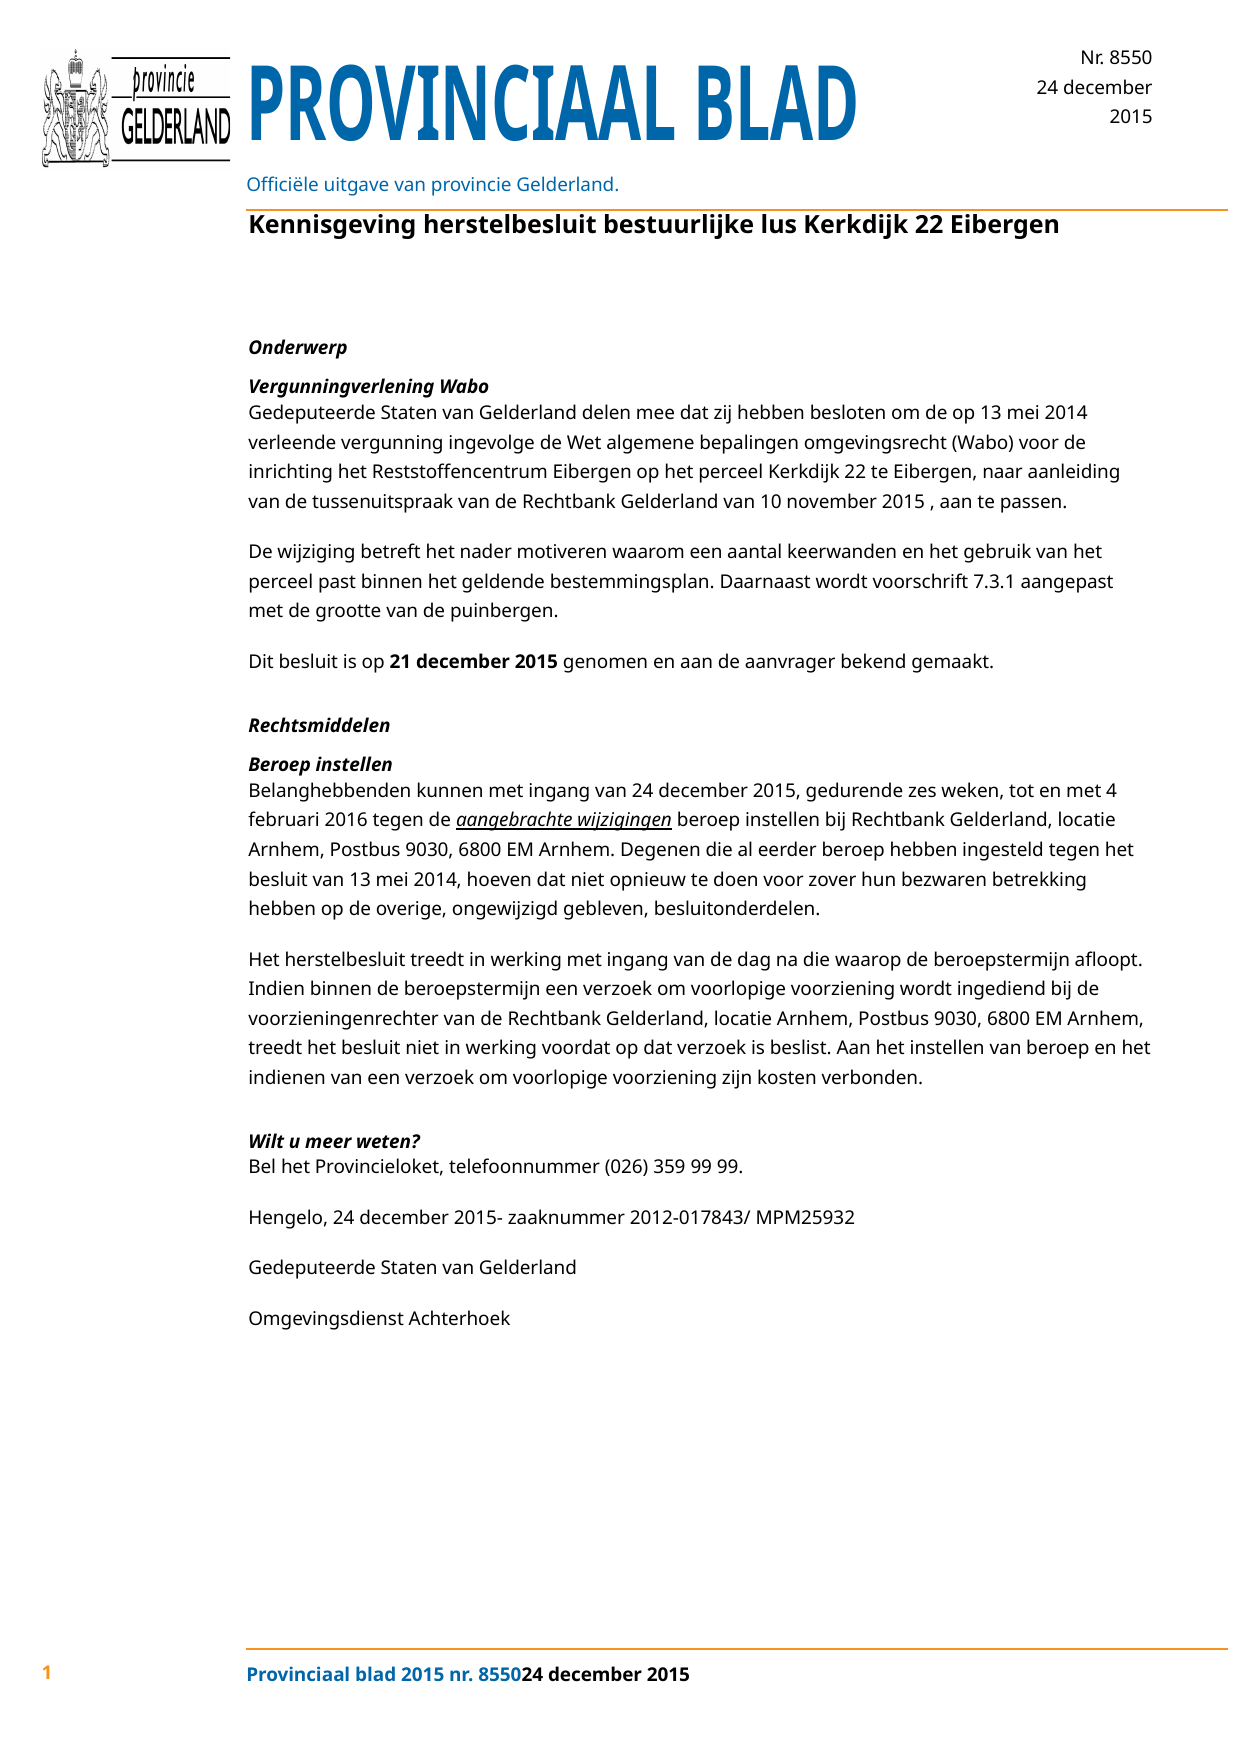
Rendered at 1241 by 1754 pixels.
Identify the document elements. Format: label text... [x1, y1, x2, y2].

text Rechtsmiddelen [248, 712, 1152, 738]
text Dit besluit is op 21 december 2015 genomen en aan de aanvrager bekend gemaakt. [248, 648, 1152, 674]
text Het herstelbesluit treedt in werking met ingang van de dag na die waarop de beroepstermijn afloopt. Indien binnen de beroepstermijn een verzoek om voorlopige voorziening wordt ingediend bij de voorzieningenrechter van de Rechtbank Gelderland, locatie Arnhem, Postbus 9030, 6800 EM Arnhem, treedt het besluit niet in werking voordat op dat verzoek is beslist. Aan het instellen van beroep en het indienen van een verzoek om voorlopige voorziening zijn kosten verbonden. [248, 946, 1152, 1090]
text Belanghebbenden kunnen met ingang van 24 december 2015, gedurende zes weken, tot en met 4 februari 2016 tegen de aangebrachte wijzigingen beroep instellen bij Rechtbank Gelderland, locatie Arnhem, Postbus 9030, 6800 EM Arnhem. Degenen die al eerder beroep hebben ingesteld tegen het besluit van 13 mei 2014, hoeven dat niet opnieuw te doen voor zover hun bezwaren betrekking hebben op de overige, ongewijzigd gebleven, besluitonderdelen. [248, 777, 1152, 921]
text Gedeputeerde Staten van Gelderland [248, 1254, 1152, 1280]
text Beroep instellen [248, 751, 1152, 777]
picture [41, 47, 231, 172]
text Omgevingsdienst Achterhoek [248, 1305, 1152, 1331]
text Hengelo, 24 december 2015- zaaknummer 2012-017843/ MPM25932 [248, 1204, 1152, 1230]
text Vergunningverlening Wabo [248, 373, 1152, 399]
text Onderwerp [248, 334, 1152, 360]
text De wijziging betreft het nader motiveren waarom een aantal keerwanden en het gebruik van het perceel past binnen het geldende bestemmingsplan. Daarnaast wordt voorschrift 7.3.1 aangepast met de grootte van de puinbergen. [248, 538, 1152, 623]
text Gedeputeerde Staten van Gelderland delen mee dat zij hebben besloten om de op 13 mei 2014 verleende vergunning ingevolge de Wet algemene bepalingen omgevingsrecht (Wabo) voor de inrichting het Reststoffencentrum Eibergen op het perceel Kerkdijk 22 te Eibergen, naar aanleiding van de tussenuitspraak van de Rechtbank Gelderland van 10 november 2015 , aan te passen. [248, 399, 1152, 514]
text Kennisgeving herstelbesluit bestuurlijke lus Kerkdijk 22 Eibergen [248, 211, 1152, 241]
text Wilt u meer weten? [248, 1128, 1152, 1154]
text Bel het Provincieloket, telefoonnummer (026) 359 99 99. [248, 1154, 1152, 1179]
